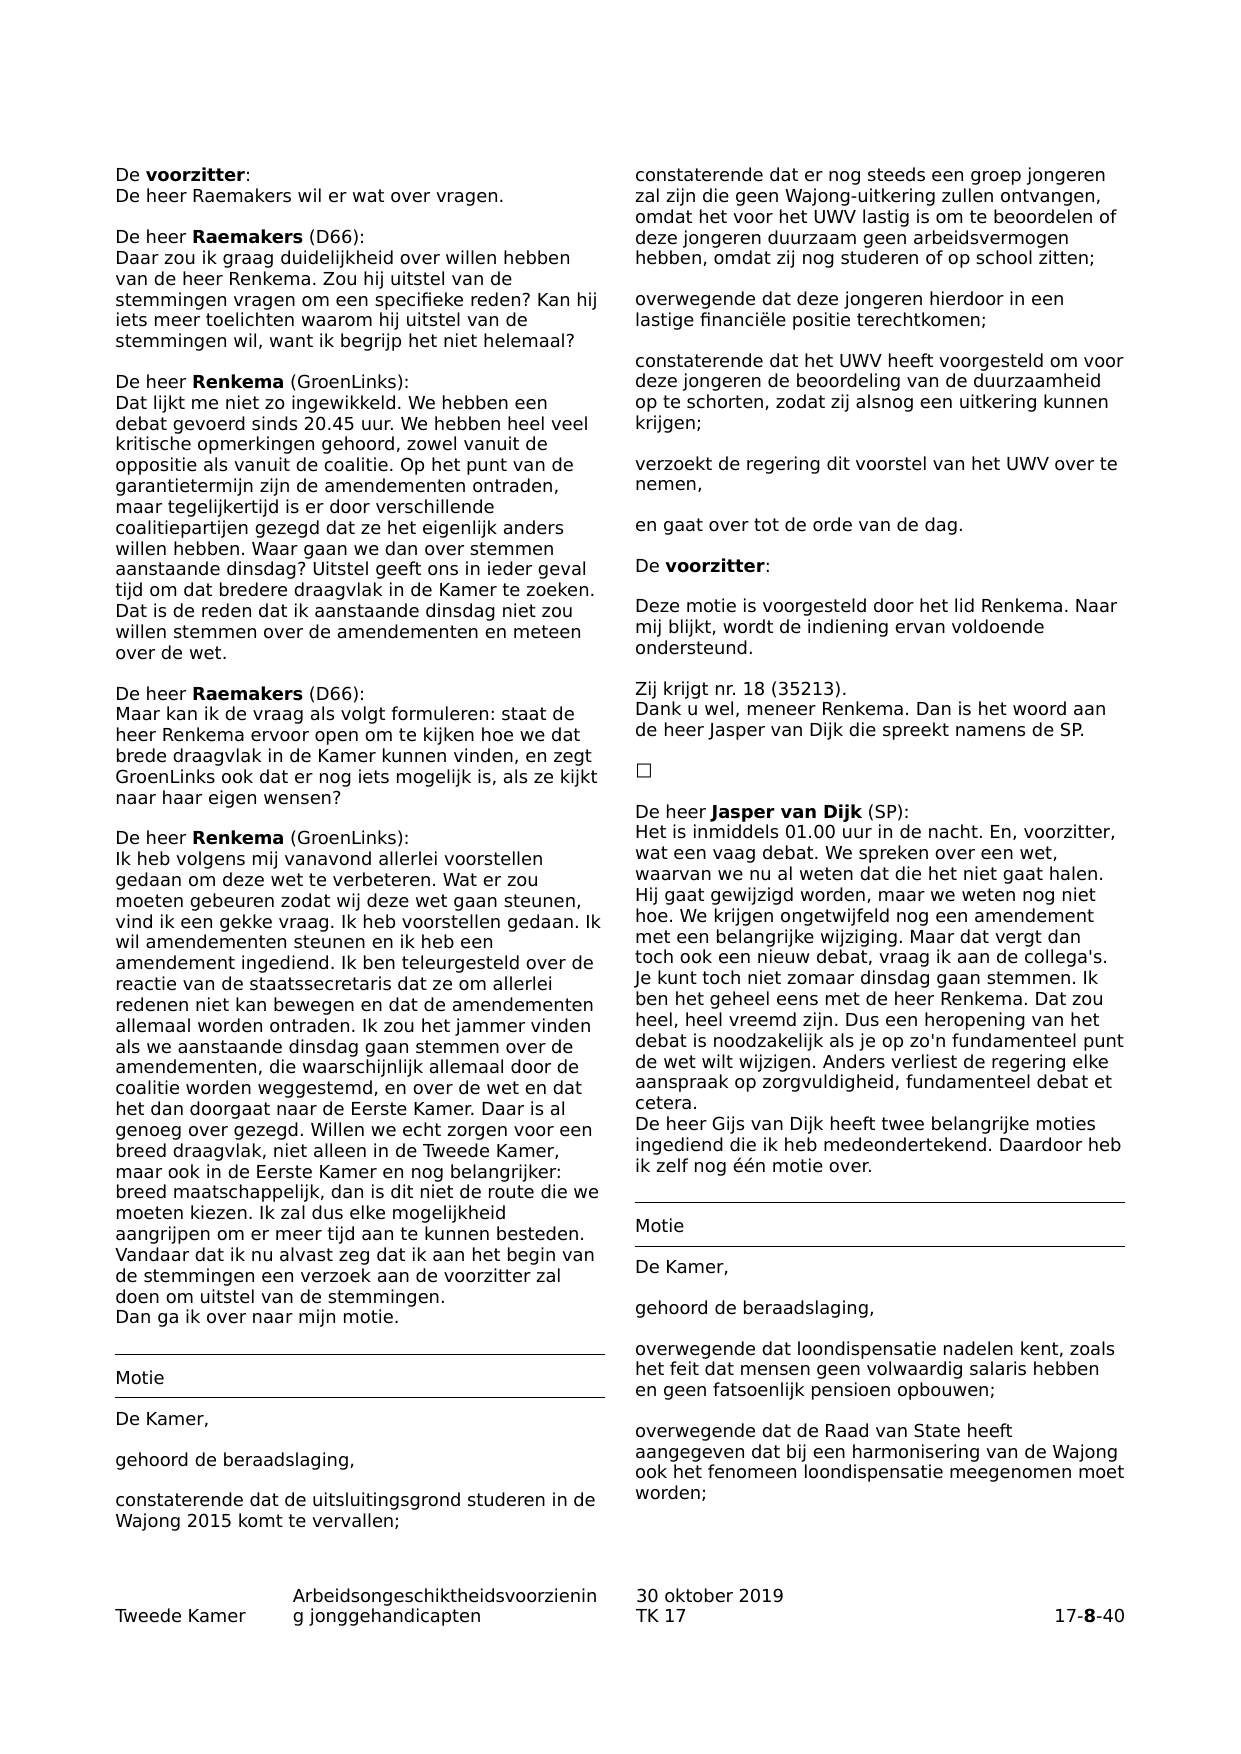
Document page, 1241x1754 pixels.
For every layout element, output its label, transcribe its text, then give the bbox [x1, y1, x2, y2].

text De heer Raemakers (D66): [115, 227, 605, 248]
text De voorzitter: [635, 556, 1125, 576]
text Motie [635, 1216, 1125, 1237]
text Het is inmiddels 01.00 uur in de nacht. En, voorzitter, wat een vaag debat. We spreken over een wet, waarvan we nu al weten dat die het niet gaat halen. Hij gaat gewijzigd worden, maar we weten nog niet hoe. We krijgen ongetwijfeld nog een amendement met een belangrijke wijziging. Maar dat vergt dan toch ook een nieuw debat, vraag ik aan de collega's. Je kunt toch niet zomaar dinsdag gaan stemmen. Ik ben het geheel eens met de heer Renkema. Dat zou heel, heel vreemd zijn. Dus een heropening van het debat is noodzakelijk als je op zo'n fundamenteel punt de wet wilt wijzigen. Anders verliest de regering elke aanspraak op zorgvuldigheid, fundamenteel debat et cetera. [635, 822, 1125, 1114]
text Maar kan ik de vraag als volgt formuleren: staat de heer Renkema ervoor open om te kijken hoe we dat brede draagvlak in de Kamer kunnen vinden, en zegt GroenLinks ook dat er nog iets mogelijk is, als ze kijkt naar haar eigen wensen? [115, 704, 605, 808]
text De heer Jasper van Dijk (SP): [635, 802, 1125, 822]
text overwegende dat loondispensatie nadelen kent, zoals het feit dat mensen geen volwaardig salaris hebben en geen fatsoenlijk pensioen opbouwen; [635, 1338, 1125, 1401]
text De heer Renkema (GroenLinks): [115, 828, 605, 849]
text De Kamer, [635, 1257, 1125, 1278]
text Deze motie is voorgesteld door het lid Renkema. Naar mij blijkt, wordt de indiening ervan voldoende ondersteund. [635, 596, 1125, 658]
text Dat lijkt me niet zo ingewikkeld. We hebben een debat gevoerd sinds 20.45 uur. We hebben heel veel kritische opmerkingen gehoord, zowel vanuit de oppositie als vanuit de coalitie. Op het punt van de garantietermijn zijn de amendementen ontraden, maar tegelijkertijd is er door verschillende coalitiepartijen gezegd dat ze het eigenlijk anders willen hebben. Waar gaan we dan over stemmen aanstaande dinsdag? Uitstel geeft ons in ieder geval tijd om dat bredere draagvlak in de Kamer te zoeken. Dat is de reden dat ik aanstaande dinsdag niet zou willen stemmen over de amendementen en meteen over de wet. [115, 392, 605, 663]
text verzoekt de regering dit voorstel van het UWV over te nemen, [635, 453, 1125, 495]
text constaterende dat er nog steeds een groep jongeren zal zijn die geen Wajong-uitkering zullen ontvangen, omdat het voor het UWV lastig is om te beoordelen of deze jongeren duurzaam geen arbeidsvermogen hebben, omdat zij nog studeren of op school zitten; [635, 165, 1125, 269]
text overwegende dat deze jongeren hierdoor in een lastige financiële positie terechtkomen; [635, 289, 1125, 330]
text constaterende dat de uitsluitingsgrond studeren in de Wajong 2015 komt te vervallen; [115, 1490, 605, 1532]
text gehoord de beraadslaging, [635, 1298, 1125, 1318]
text Ik heb volgens mij vanavond allerlei voorstellen gedaan om deze wet te verbeteren. Wat er zou moeten gebeuren zodat wij deze wet gaan steunen, vind ik een gekke vraag. Ik heb voorstellen gedaan. Ik wil amendementen steunen en ik heb een amendement ingediend. Ik ben teleurgesteld over de reactie van de staatssecretaris dat ze om allerlei redenen niet kan bewegen en dat de amendementen allemaal worden ontraden. Ik zou het jammer vinden als we aanstaande dinsdag gaan stemmen over de amendementen, die waarschijnlijk allemaal door de coalitie worden weggestemd, en over de wet en dat het dan doorgaat naar de Eerste Kamer. Daar is al genoeg over gezegd. Willen we echt zorgen voor een breed draagvlak, niet alleen in de Tweede Kamer, maar ook in de Eerste Kamer en nog belangrijker: breed maatschappelijk, dan is dit niet de route die we moeten kiezen. Ik zal dus elke mogelijkheid aangrijpen om er meer tijd aan te kunnen besteden. Vandaar dat ik nu alvast zeg dat ik aan het begin van de stemmingen een verzoek aan de voorzitter zal doen om uitstel van de stemmingen. [115, 849, 605, 1307]
text gehoord de beraadslaging, [115, 1449, 605, 1470]
text De heer Gijs van Dijk heeft twee belangrijke moties ingediend die ik heb medeondertekend. Daardoor heb ik zelf nog één motie over. [635, 1114, 1125, 1176]
text De heer Raemakers (D66): [115, 683, 605, 704]
text De voorzitter: [115, 165, 605, 186]
text Zij krijgt nr. 18 (35213). [635, 678, 1125, 699]
text Dan ga ik over naar mijn motie. [115, 1307, 605, 1328]
text Daar zou ik graag duidelijkheid over willen hebben van de heer Renkema. Zou hij uitstel van de stemmingen vragen om een specifieke reden? Kan hij iets meer toelichten waarom hij uitstel van de stemmingen wil, want ik begrijp het niet helemaal? [115, 248, 605, 352]
text De Kamer, [115, 1409, 605, 1429]
text overwegende dat de Raad van State heeft aangegeven dat bij een harmonisering van de Wajong ook het fenomeen loondispensatie meegenomen moet worden; [635, 1421, 1125, 1504]
text Motie [115, 1368, 605, 1389]
text constaterende dat het UWV heeft voorgesteld om voor deze jongeren de beoordeling van de duurzaamheid op te schorten, zodat zij alsnog een uitkering kunnen krijgen; [635, 350, 1125, 433]
text ⬜ [635, 761, 1125, 782]
text en gaat over tot de orde van de dag. [635, 515, 1125, 536]
text De heer Raemakers wil er wat over vragen. [115, 186, 605, 207]
text Dank u wel, meneer Renkema. Dan is het woord aan de heer Jasper van Dijk die spreekt namens de SP. [635, 699, 1125, 741]
text De heer Renkema (GroenLinks): [115, 372, 605, 392]
